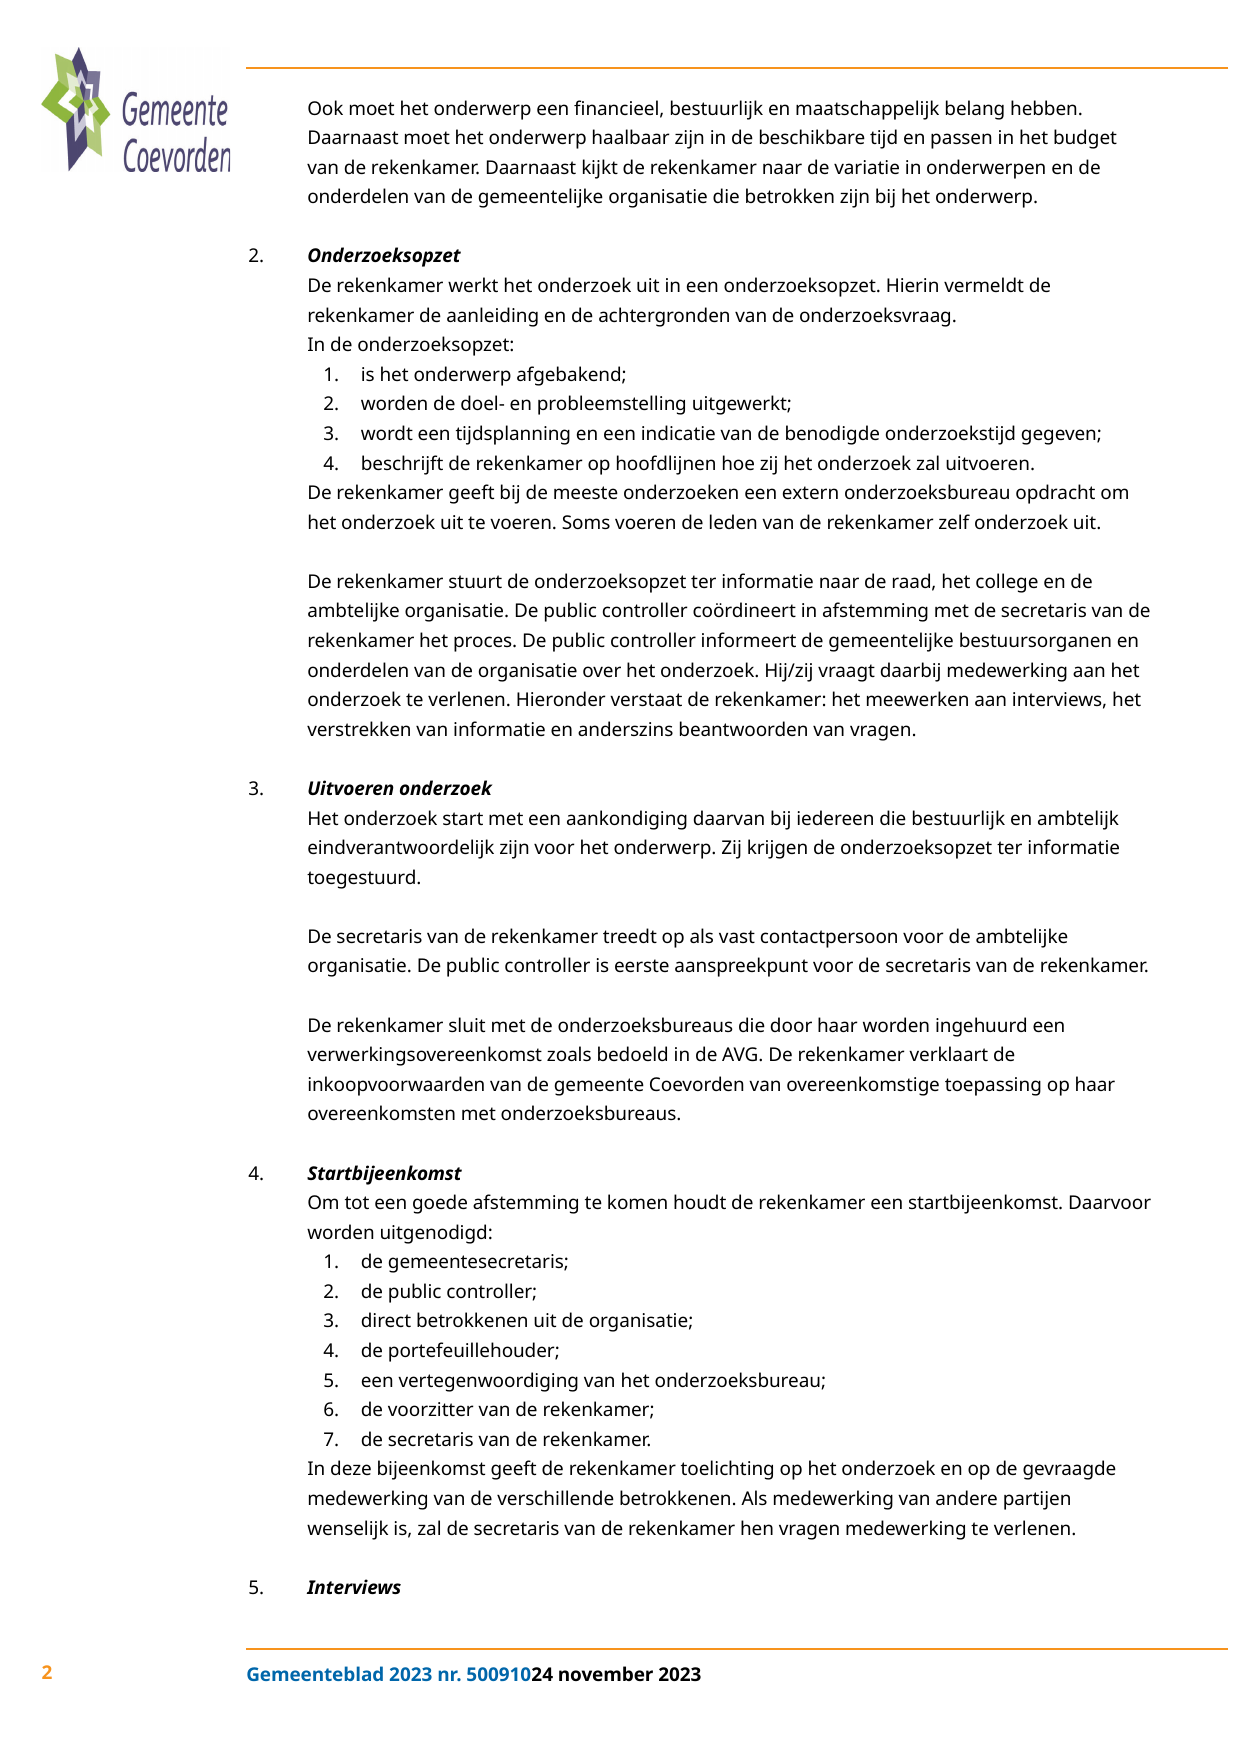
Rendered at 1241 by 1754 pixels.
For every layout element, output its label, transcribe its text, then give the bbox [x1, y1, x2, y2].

list De rekenkamer stuurt de onderzoeksopzet ter informatie naar de raad, het college en de ambtelijke organisatie. De public controller coördineert in afstemming met de secretaris van de rekenkamer het proces. De public controller informeert de gemeentelijke bestuursorganen en onderdelen van de organisatie over het onderzoek. Hij/zij vraagt daarbij medewerking aan het onderzoek te verlenen. Hieronder verstaat de rekenkamer: het meewerken aan interviews, het verstrekken van informatie en anderszins beantwoorden van vragen. [248, 568, 1152, 742]
list de portefeuillehouder; [323, 1337, 1152, 1363]
list direct betrokkenen uit de organisatie; [323, 1308, 1152, 1333]
picture [41, 47, 231, 172]
list Startbijeenkomst [248, 1160, 1152, 1186]
list is het onderwerp afgebakend; [323, 361, 1152, 387]
list Om tot een goede afstemming te komen houdt de rekenkamer een startbijeenkomst. Daarvoor worden uitgenodigd: [248, 1189, 1152, 1245]
list Interviews [248, 1574, 1152, 1600]
list In de onderzoeksopzet: [248, 331, 1152, 357]
list De rekenkamer geeft bij de meeste onderzoeken een extern onderzoeksbureau opdracht om het onderzoek uit te voeren. Soms voeren de leden van de rekenkamer zelf onderzoek uit. [248, 479, 1152, 535]
list De rekenkamer werkt het onderzoek uit in een onderzoeksopzet. Hierin vermeldt de rekenkamer de aanleiding en de achtergronden van de onderzoeksvraag. [248, 272, 1152, 328]
list de secretaris van de rekenkamer. [323, 1426, 1152, 1452]
list In deze bijeenkomst geeft de rekenkamer toelichting op het onderzoek en op de gevraagde medewerking van de verschillende betrokkenen. Als medewerking van andere partijen wenselijk is, zal de secretaris van de rekenkamer hen vragen medewerking te verlenen. [248, 1456, 1152, 1541]
list een vertegenwoordiging van het onderzoeksbureau; [323, 1367, 1152, 1393]
list worden de doel- en probleemstelling uitgewerkt; [323, 391, 1152, 416]
list Uitvoeren onderzoek [248, 775, 1152, 801]
list Onderzoeksopzet [248, 243, 1152, 268]
list de public controller; [323, 1278, 1152, 1304]
list beschrijft de rekenkamer op hoofdlijnen hoe zij het onderzoek zal uitvoeren. [323, 450, 1152, 476]
list Ook moet het onderwerp een financieel, bestuurlijk en maatschappelijk belang hebben. Daarnaast moet het onderwerp haalbaar zijn in de beschikbare tijd en passen in het budget van de rekenkamer. Daarnaast kijkt de rekenkamer naar de variatie in onderwerpen en de onderdelen van de gemeentelijke organisatie die betrokken zijn bij het onderwerp. [248, 95, 1152, 209]
list Het onderzoek start met een aankondiging daarvan bij iedereen die bestuurlijk en ambtelijk eindverantwoordelijk zijn voor het onderwerp. Zij krijgen de onderzoeksopzet ter informatie toegestuurd. [248, 805, 1152, 890]
list wordt een tijdsplanning en een indicatie van de benodigde onderzoekstijd gegeven; [323, 420, 1152, 446]
list de voorzitter van de rekenkamer; [323, 1396, 1152, 1422]
list De secretaris van de rekenkamer treedt op als vast contactpersoon voor de ambtelijke organisatie. De public controller is eerste aanspreekpunt voor de secretaris van de rekenkamer. [248, 923, 1152, 978]
list de gemeentesecretaris; [323, 1248, 1152, 1274]
list De rekenkamer sluit met de onderzoeksbureaus die door haar worden ingehuurd een verwerkingsovereenkomst zoals bedoeld in de AVG. De rekenkamer verklaart de inkoopvoorwaarden van de gemeente Coevorden van overeenkomstige toepassing op haar overeenkomsten met onderzoeksbureaus. [248, 1012, 1152, 1126]
